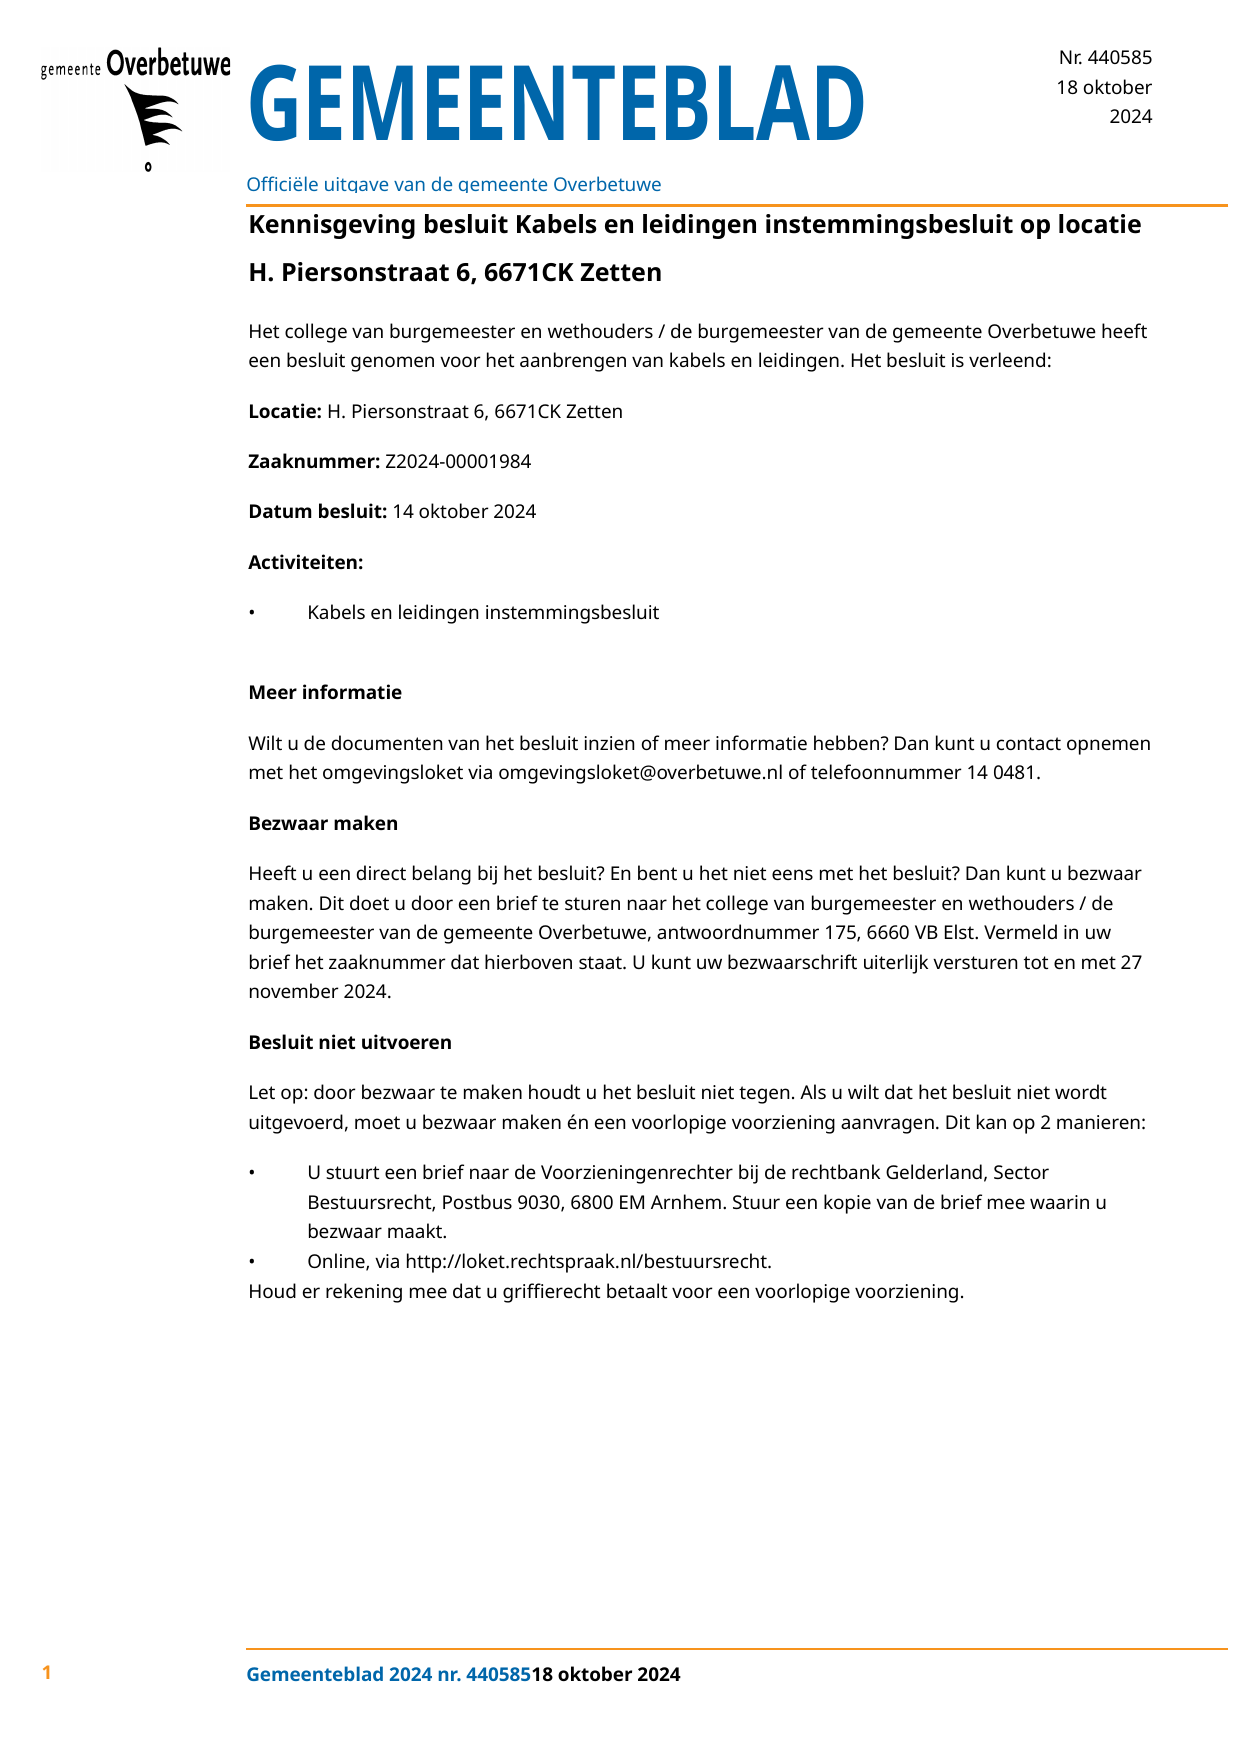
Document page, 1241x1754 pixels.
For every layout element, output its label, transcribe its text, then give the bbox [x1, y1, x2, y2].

text Wilt u de documenten van het besluit inzien of meer informatie hebben? Dan kunt u contact opnemen met het omgevingsloket via omgevingsloket@overbetuwe.nl of telefoonnummer 14 0481. [248, 730, 1152, 785]
text Besluit niet uitvoeren [248, 1029, 1152, 1055]
text Locatie: H. Piersonstraat 6, 6671CK Zetten [248, 398, 1152, 424]
text Zaaknummer: Z2024-00001984 [248, 448, 1152, 474]
text Datum besluit: 14 oktober 2024 [248, 499, 1152, 524]
text Bezwaar maken [248, 810, 1152, 836]
text Houd er rekening mee dat u griffierecht betaalt voor een voorlopige voorziening. [248, 1278, 1152, 1304]
text Heeft u een direct belang bij het besluit? En bent u het niet eens met het besluit? Dan kunt u bezwaar maken. Dit doet u door een brief te sturen naar het college van burgemeester en wethouders / de burgemeester van de gemeente Overbetuwe, antwoordnummer 175, 6660 VB Elst. Vermeld in uw brief het zaaknummer dat hierboven staat. U kunt uw bezwaarschrift uiterlijk versturen tot en met 27 november 2024. [248, 860, 1152, 1004]
list U stuurt een brief naar de Voorzieningenrechter bij de rechtbank Gelderland, Sector Bestuursrecht, Postbus 9030, 6800 EM Arnhem. Stuur een kopie van de brief mee waarin u bezwaar maakt. [248, 1159, 1152, 1244]
list Kabels en leidingen instemmingsbesluit [248, 599, 1152, 625]
picture [41, 47, 231, 172]
text Kennisgeving besluit Kabels en leidingen instemmingsbesluit op locatie H. Piersonstraat 6, 6671CK Zetten [248, 207, 1152, 288]
text Let op: door bezwaar te maken houdt u het besluit niet tegen. Als u wilt dat het besluit niet wordt uitgevoerd, moet u bezwaar maken én een voorlopige voorziening aanvragen. Dit kan op 2 manieren: [248, 1079, 1152, 1135]
text Meer informatie [248, 679, 1152, 705]
text Activiteiten: [248, 549, 1152, 575]
list Online, via http://loket.rechtspraak.nl/bestuursrecht. [248, 1248, 1152, 1274]
text Het college van burgemeester en wethouders / de burgemeester van de gemeente Overbetuwe heeft een besluit genomen voor het aanbrengen van kabels en leidingen. Het besluit is verleend: [248, 318, 1152, 373]
